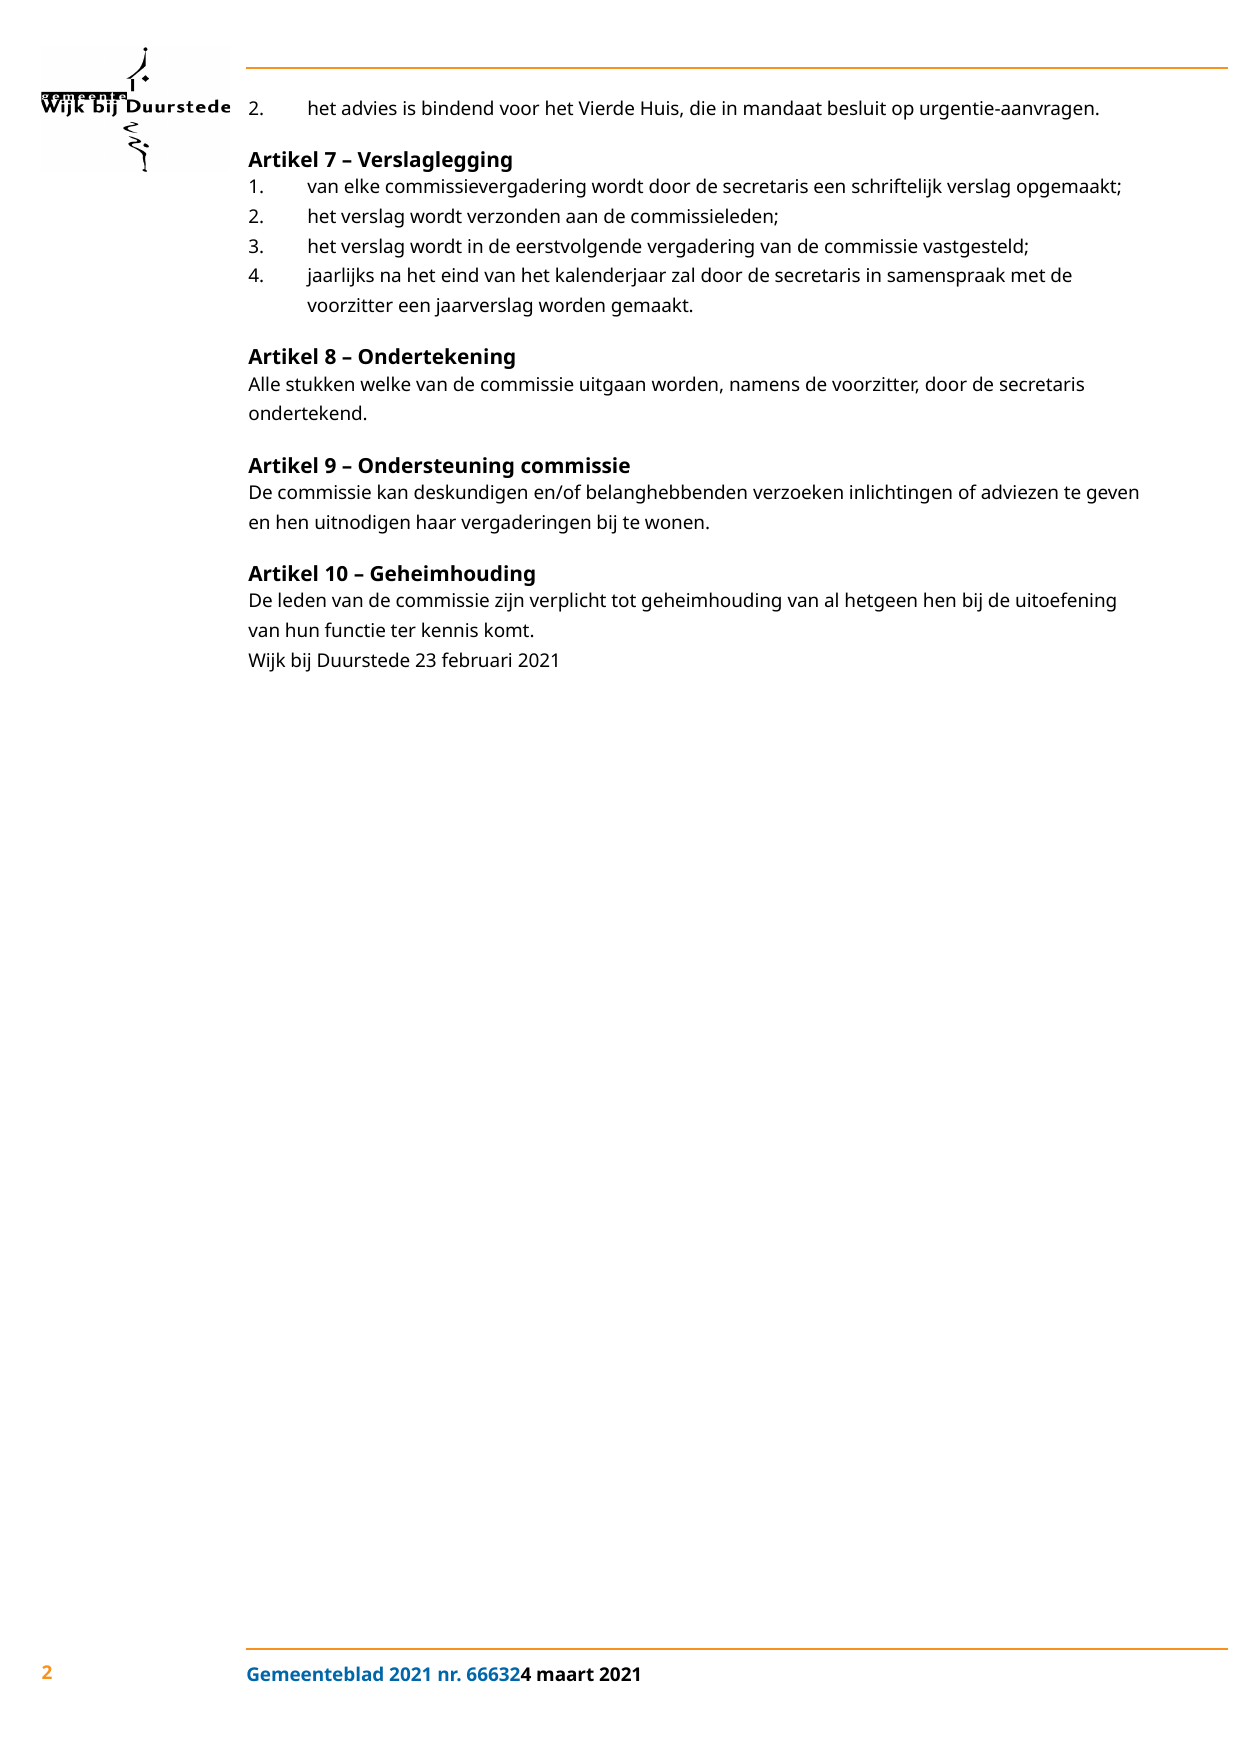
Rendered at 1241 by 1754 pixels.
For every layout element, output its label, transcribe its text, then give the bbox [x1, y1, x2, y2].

picture [41, 47, 231, 172]
text Artikel 8 – Ondertekening [248, 342, 1152, 371]
text Alle stukken welke van de commissie uitgaan worden, namens de voorzitter, door de secretaris ondertekend. [248, 371, 1152, 426]
text Artikel 9 – Ondersteuning commissie [248, 451, 1152, 479]
text De commissie kan deskundigen en/of belanghebbenden verzoeken inlichtingen of adviezen te geven en hen uitnodigen haar vergaderingen bij te wonen. [248, 479, 1152, 534]
text Wijk bij Duurstede 23 februari 2021 [248, 647, 1152, 673]
text Artikel 10 – Geheimhouding [248, 559, 1152, 588]
list van elke commissievergadering wordt door de secretaris een schriftelijk verslag opgemaakt; [248, 174, 1152, 199]
list het verslag wordt verzonden aan de commissieleden; [248, 203, 1152, 229]
list het verslag wordt in de eerstvolgende vergadering van de commissie vastgesteld; [248, 233, 1152, 258]
text De leden van de commissie zijn verplicht tot geheimhouding van al hetgeen hen bij de uitoefening van hun functie ter kennis komt. [248, 588, 1152, 643]
list het advies is bindend voor het Vierde Huis, die in mandaat besluit op urgentie-aanvragen. [248, 95, 1152, 121]
list jaarlijks na het eind van het kalenderjaar zal door de secretaris in samenspraak met de voorzitter een jaarverslag worden gemaakt. [248, 262, 1152, 318]
text Artikel 7 – Verslaglegging [248, 145, 1152, 174]
